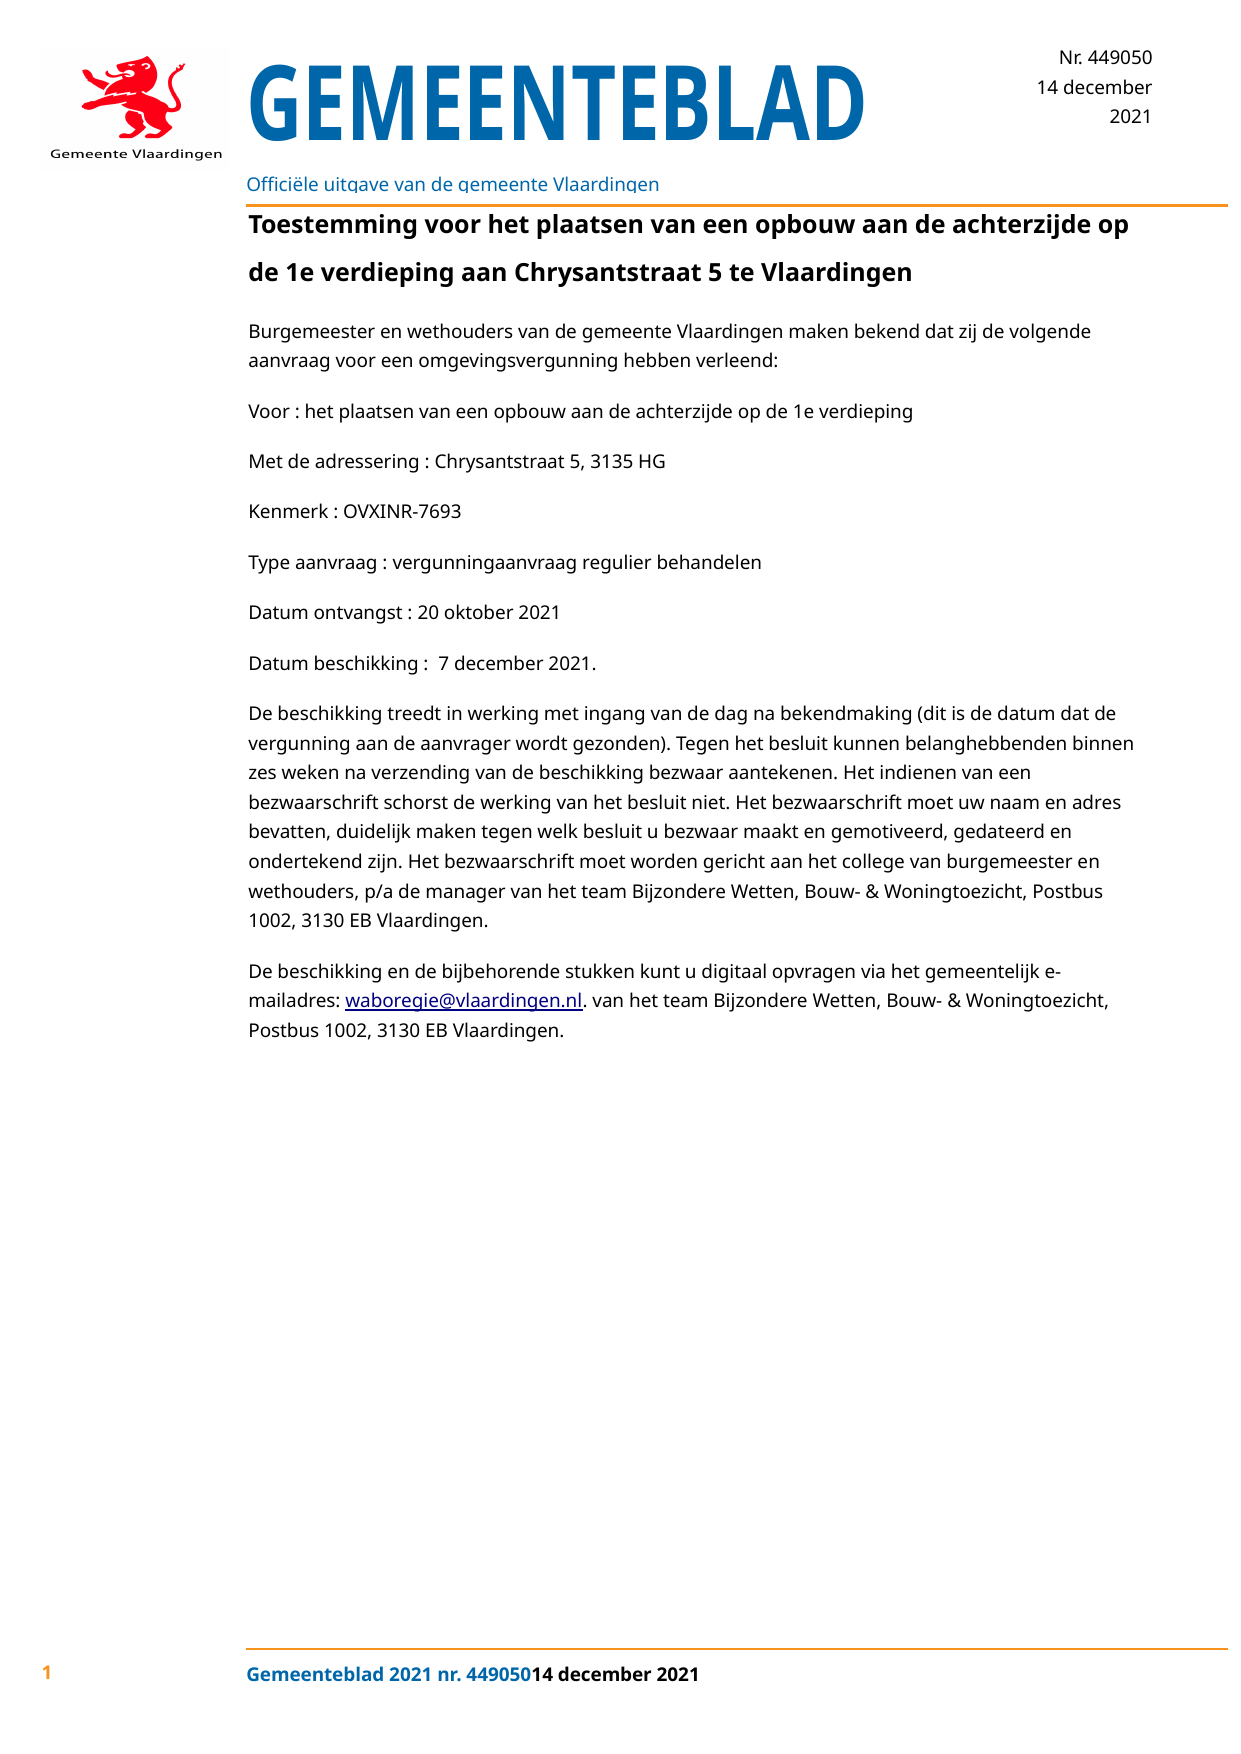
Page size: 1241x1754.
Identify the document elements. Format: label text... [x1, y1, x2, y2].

text De beschikking treedt in werking met ingang van de dag na bekendmaking (dit is de datum dat de vergunning aan de aanvrager wordt gezonden). Tegen het besluit kunnen belanghebbenden binnen zes weken na verzending van de beschikking bezwaar aantekenen. Het indienen van een bezwaarschrift schorst de werking van het besluit niet. Het bezwaarschrift moet uw naam en adres bevatten, duidelijk maken tegen welk besluit u bezwaar maakt en gemotiveerd, gedateerd en ondertekend zijn. Het bezwaarschrift moet worden gericht aan het college van burgemeester en wethouders, p/a de manager van het team Bijzondere Wetten, Bouw- & Woningtoezicht, Postbus 1002, 3130 EB Vlaardingen. [248, 700, 1152, 933]
text Type aanvraag : vergunningaanvraag regulier behandelen [248, 549, 1152, 575]
text Toestemming voor het plaatsen van een opbouw aan de achterzijde op de 1e verdieping aan Chrysantstraat 5 te Vlaardingen [248, 207, 1152, 288]
text Kenmerk : OVXINR-7693 [248, 499, 1152, 524]
text Datum ontvangst : 20 oktober 2021 [248, 599, 1152, 625]
picture [41, 47, 231, 172]
text Burgemeester en wethouders van de gemeente Vlaardingen maken bekend dat zij de volgende aanvraag voor een omgevingsvergunning hebben verleend: [248, 318, 1152, 373]
text De beschikking en de bijbehorende stukken kunt u digitaal opvragen via het gemeentelijk e-mailadres: waboregie@vlaardingen.nl. van het team Bijzondere Wetten, Bouw- & Woningtoezicht, Postbus 1002, 3130 EB Vlaardingen. [248, 958, 1152, 1043]
text Met de adressering : Chrysantstraat 5, 3135 HG [248, 448, 1152, 474]
text Voor : het plaatsen van een opbouw aan de achterzijde op de 1e verdieping [248, 398, 1152, 424]
text Datum beschikking : 7 december 2021. [248, 650, 1152, 676]
